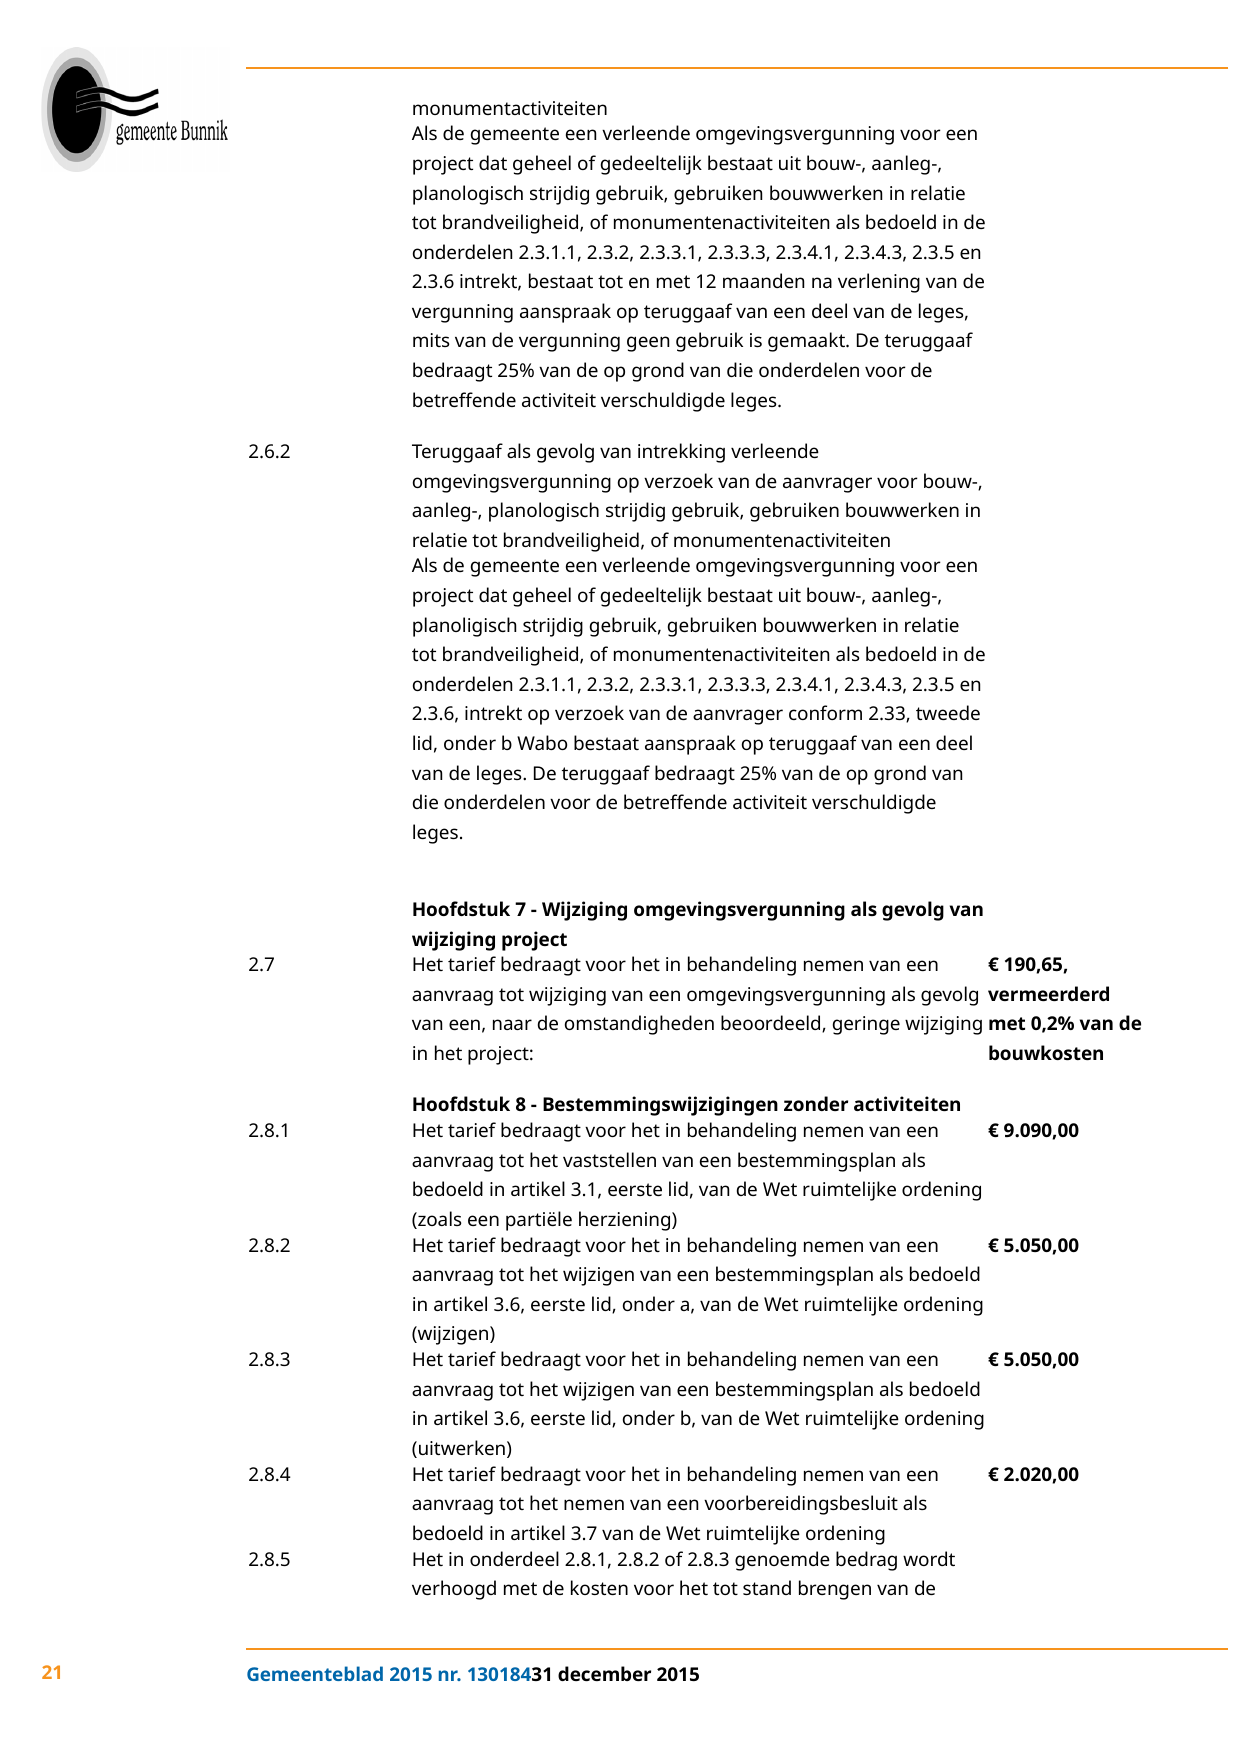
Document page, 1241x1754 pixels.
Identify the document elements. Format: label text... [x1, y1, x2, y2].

table_cell 2.8.4 [248, 1461, 412, 1546]
table_cell [248, 870, 412, 896]
table_cell [988, 1066, 1152, 1092]
table_cell [988, 1546, 1152, 1601]
table_cell [988, 413, 1152, 438]
table_cell Teruggaaf als gevolg van intrekking verleende omgevingsvergunning op verzoek van de aanvrager voor bouw-, aanleg-, planologisch strijdig gebruik, gebruiken bouwwerken in relatie tot brandveiligheid, of monumentenactiviteiten [412, 438, 988, 553]
table_cell € 9.090,00 [988, 1118, 1152, 1232]
table_cell 2.8.1 [248, 1118, 412, 1232]
table_cell Het tarief bedraagt voor het in behandeling nemen van een aanvraag tot wijziging van een omgevingsvergunning als gevolg van een, naar de omstandigheden beoordeeld, geringe wijziging in het project: [412, 951, 988, 1066]
table_cell € 5.050,00 [988, 1346, 1152, 1461]
table_cell [988, 896, 1152, 951]
table_cell € 5.050,00 [988, 1232, 1152, 1346]
table_cell [248, 845, 412, 870]
table_cell [412, 845, 988, 870]
table_cell [248, 553, 412, 845]
table_cell [248, 95, 412, 121]
table_cell Het tarief bedraagt voor het in behandeling nemen van een aanvraag tot het nemen van een voorbereidingsbesluit als bedoeld in artikel 3.7 van de Wet ruimtelijke ordening [412, 1461, 988, 1546]
table_cell Als de gemeente een verleende omgevingsvergunning voor een project dat geheel of gedeeltelijk bestaat uit bouw-, aanleg-, planoligisch strijdig gebruik, gebruiken bouwwerken in relatie tot brandveiligheid, of monumentenactiviteiten als bedoeld in de onderdelen 2.3.1.1, 2.3.2, 2.3.3.1, 2.3.3.3, 2.3.4.1, 2.3.4.3, 2.3.5 en 2.3.6, intrekt op verzoek van de aanvrager conform 2.33, tweede lid, onder b Wabo bestaat aanspraak op teruggaaf van een deel van de leges. De teruggaaf bedraagt 25% van de op grond van die onderdelen voor de betreffende activiteit verschuldigde leges. [412, 553, 988, 845]
table_cell Als de gemeente een verleende omgevingsvergunning voor een project dat geheel of gedeeltelijk bestaat uit bouw-, aanleg-, planologisch strijdig gebruik, gebruiken bouwwerken in relatie tot brandveiligheid, of monumentenactiviteiten als bedoeld in de onderdelen 2.3.1.1, 2.3.2, 2.3.3.1, 2.3.3.3, 2.3.4.1, 2.3.4.3, 2.3.5 en 2.3.6 intrekt, bestaat tot en met 12 maanden na verlening van de vergunning aanspraak op teruggaaf van een deel van de leges, mits van de vergunning geen gebruik is gemaakt. De teruggaaf bedraagt 25% van de op grond van die onderdelen voor de betreffende activiteit verschuldigde leges. [412, 121, 988, 412]
picture [41, 47, 231, 172]
table_cell [988, 121, 1152, 412]
table_cell [248, 121, 412, 412]
table_cell Het tarief bedraagt voor het in behandeling nemen van een aanvraag tot het wijzigen van een bestemmingsplan als bedoeld in artikel 3.6, eerste lid, onder b, van de Wet ruimtelijke ordening (uitwerken) [412, 1346, 988, 1461]
table_cell Het tarief bedraagt voor het in behandeling nemen van een aanvraag tot het wijzigen van een bestemmingsplan als bedoeld in artikel 3.6, eerste lid, onder a, van de Wet ruimtelijke ordening (wijzigen) [412, 1232, 988, 1346]
table_cell 2.7 [248, 951, 412, 1066]
table_cell Hoofdstuk 8 - Bestemmingswijzigingen zonder activiteiten [412, 1092, 988, 1117]
table_cell [412, 413, 988, 438]
table_cell Hoofdstuk 7 - Wijziging omgevingsvergunning als gevolg van wijziging project [412, 896, 988, 951]
table_cell [988, 438, 1152, 553]
table_cell 2.6.2 [248, 438, 412, 553]
table_cell [248, 1092, 412, 1117]
table_cell [412, 870, 988, 896]
table_cell [248, 413, 412, 438]
table_cell [412, 1066, 988, 1092]
table_cell [248, 1066, 412, 1092]
table_cell [988, 1092, 1152, 1117]
table_cell 2.8.3 [248, 1346, 412, 1461]
table_cell monumentactiviteiten [412, 95, 988, 121]
table_cell [988, 95, 1152, 121]
table_cell € 190,65, vermeerderd met 0,2% van de bouwkosten [988, 951, 1152, 1066]
table_cell [988, 870, 1152, 896]
table_cell [988, 845, 1152, 870]
table_cell Het tarief bedraagt voor het in behandeling nemen van een aanvraag tot het vaststellen van een bestemmingsplan als bedoeld in artikel 3.1, eerste lid, van de Wet ruimtelijke ordening (zoals een partiële herziening) [412, 1118, 988, 1232]
table_cell Het in onderdeel 2.8.1, 2.8.2 of 2.8.3 genoemde bedrag wordt verhoogd met de kosten voor het tot stand brengen van de [412, 1546, 988, 1601]
table_cell [988, 553, 1152, 845]
table_cell 2.8.5 [248, 1546, 412, 1601]
table_cell 2.8.2 [248, 1232, 412, 1346]
table_cell € 2.020,00 [988, 1461, 1152, 1546]
table_cell [248, 896, 412, 951]
